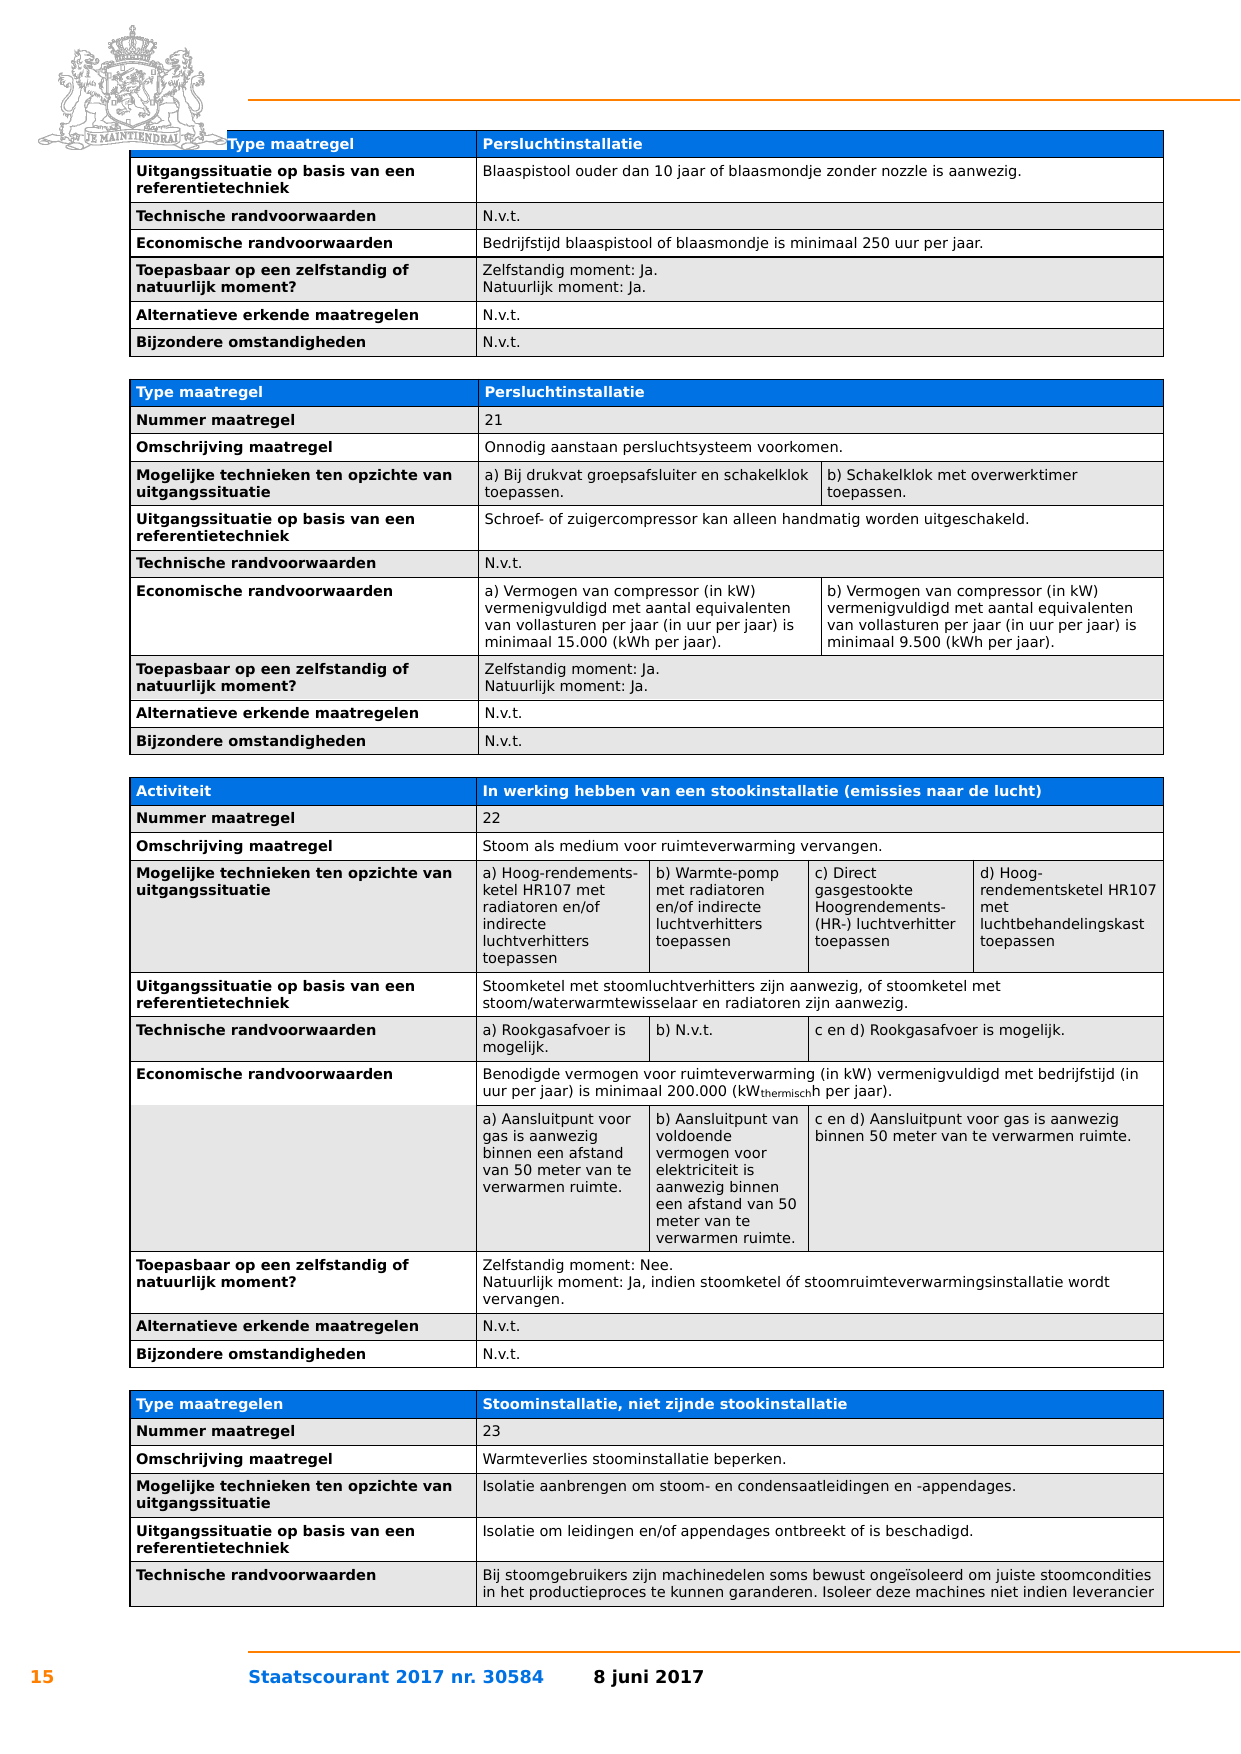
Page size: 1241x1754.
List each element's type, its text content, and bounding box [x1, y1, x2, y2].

picture [38, 25, 227, 150]
table_cell d) Hoog-rendementsketel HR107 met luchtbehandelingskast toepassen [974, 861, 1163, 972]
table_cell Uitgangssituatie op basis van een referentietechniek [131, 158, 476, 202]
table_cell Toepasbaar op een zelfstandig of natuurlijk moment? [131, 1252, 476, 1312]
table_cell Bijzondere omstandigheden [131, 329, 476, 356]
table_cell Nummer maatregel [131, 407, 478, 433]
table_cell Stoomketel met stoomluchtverhitters zijn aanwezig, of stoomketel met stoom/waterwarmtewisselaar en radiatoren zijn aanwezig. [477, 973, 1163, 1016]
table_cell Uitgangssituatie op basis van een referentietechniek [131, 506, 478, 549]
table_cell a) Vermogen van compressor (in kW) vermenigvuldigd met aantal equivalenten van vollasturen per jaar (in uur per jaar) is minimaal 15.000 (kWh per jaar). [479, 578, 821, 655]
table_cell b) Warmte-pomp met radiatoren en/of indirecte luchtverhitters toepassen [650, 861, 808, 972]
table_cell N.v.t. [477, 302, 1163, 328]
table_cell Technische randvoorwaarden [131, 1562, 476, 1606]
table_cell Onnodig aanstaan persluchtsysteem voorkomen. [479, 434, 1163, 461]
table_cell Stoom als medium voor ruimteverwarming vervangen. [477, 833, 1163, 859]
table_cell Technische randvoorwaarden [131, 203, 476, 229]
table_header Persluchtinstallatie [477, 131, 1163, 157]
table_cell b) Aansluitpunt van voldoende vermogen voor elektriciteit is aanwezig binnen een afstand van 50 meter van te verwarmen ruimte. [650, 1106, 808, 1251]
table_cell Mogelijke technieken ten opzichte van uitgangssituatie [131, 462, 478, 505]
table_cell N.v.t. [479, 728, 1163, 754]
table_cell Bedrijfstijd blaaspistool of blaasmondje is minimaal 250 uur per jaar. [477, 230, 1163, 256]
table_cell Mogelijke technieken ten opzichte van uitgangssituatie [131, 861, 476, 972]
table_cell Warmteverlies stoominstallatie beperken. [477, 1446, 1163, 1472]
table_cell b) N.v.t. [650, 1017, 808, 1061]
table_cell Isolatie om leidingen en/of appendages ontbreekt of is beschadigd. [477, 1518, 1163, 1561]
table_cell Alternatieve erkende maatregelen [131, 1314, 476, 1340]
table_cell 22 [477, 806, 1163, 832]
table_cell Economische randvoorwaarden [131, 230, 476, 256]
table_cell Toepasbaar op een zelfstandig of natuurlijk moment? [131, 656, 478, 699]
table_cell Toepasbaar op een zelfstandig of natuurlijk moment? [131, 258, 476, 301]
table_cell N.v.t. [479, 551, 1163, 577]
table_cell a) Aansluitpunt voor gas is aanwezig binnen een afstand van 50 meter van te verwarmen ruimte. [477, 1106, 649, 1251]
table_cell 21 [479, 407, 1163, 433]
table_cell c en d) Aansluitpunt voor gas is aanwezig binnen 50 meter van te verwarmen ruimte. [809, 1106, 1163, 1251]
table_cell 23 [477, 1419, 1163, 1445]
table_cell N.v.t. [477, 1314, 1163, 1340]
table_cell N.v.t. [479, 701, 1163, 727]
table_cell Omschrijving maatregel [131, 434, 478, 461]
table_cell Isolatie aanbrengen om stoom- en condensaatleidingen en -appendages. [477, 1474, 1163, 1517]
table_header Persluchtinstallatie [479, 380, 1163, 406]
table_cell Omschrijving maatregel [131, 1446, 476, 1472]
table_cell N.v.t. [477, 203, 1163, 229]
table_cell Uitgangssituatie op basis van een referentietechniek [131, 1518, 476, 1561]
table_cell c) Direct gasgestookte Hoogrendements- (HR-) luchtverhitter toepassen [809, 861, 973, 972]
table_cell N.v.t. [477, 1341, 1163, 1367]
table_cell Technische randvoorwaarden [131, 551, 478, 577]
table_cell Uitgangssituatie op basis van een referentietechniek [131, 973, 476, 1016]
table_cell Alternatieve erkende maatregelen [131, 302, 476, 328]
table_cell Technische randvoorwaarden [131, 1017, 476, 1061]
table_cell a) Hoog-rendements-ketel HR107 met radiatoren en/of indirecte luchtverhitters toepassen [477, 861, 649, 972]
table_cell Economische randvoorwaarden [131, 578, 478, 655]
table_header Type maatregelen [131, 1391, 476, 1418]
table_header In werking hebben van een stookinstallatie (emissies naar de lucht) [477, 778, 1163, 805]
table_header Type maatregel [131, 380, 478, 406]
table_cell Zelfstandig moment: Ja. Natuurlijk moment: Ja. [479, 656, 1163, 699]
table_cell N.v.t. [477, 329, 1163, 356]
table_header Activiteit [131, 778, 476, 805]
table_cell b) Schakelklok met overwerktimer toepassen. [822, 462, 1163, 505]
table_cell Schroef- of zuigercompressor kan alleen handmatig worden uitgeschakeld. [479, 506, 1163, 549]
table_cell Mogelijke technieken ten opzichte van uitgangssituatie [131, 1474, 476, 1517]
table_cell Economische randvoorwaarden [131, 1062, 476, 1105]
table_cell Blaaspistool ouder dan 10 jaar of blaasmondje zonder nozzle is aanwezig. [477, 158, 1163, 202]
table_cell Nummer maatregel [131, 1419, 476, 1445]
table_header Type maatregel [131, 131, 476, 157]
table_cell Alternatieve erkende maatregelen [131, 701, 478, 727]
table_cell c en d) Rookgasafvoer is mogelijk. [809, 1017, 1163, 1061]
table_cell Zelfstandig moment: Nee. Natuurlijk moment: Ja, indien stoomketel óf stoomruimteverwarmingsinstallatie wordt vervangen. [477, 1252, 1163, 1312]
table_cell a) Bij drukvat groepsafsluiter en schakelklok toepassen. [479, 462, 821, 505]
table_cell Bijzondere omstandigheden [131, 728, 478, 754]
table_cell Bij stoomgebruikers zijn machinedelen soms bewust ongeïsoleerd om juiste stoomcondities in het productieproces te kunnen garanderen. Isoleer deze machines niet indien leverancier [477, 1562, 1163, 1606]
table_cell Nummer maatregel [131, 806, 476, 832]
table_cell Benodigde vermogen voor ruimteverwarming (in kW) vermenigvuldigd met bedrijfstijd (in uur per jaar) is minimaal 200.000 (kWthermischh per jaar). [477, 1062, 1163, 1105]
table_cell b) Vermogen van compressor (in kW) vermenigvuldigd met aantal equivalenten van vollasturen per jaar (in uur per jaar) is minimaal 9.500 (kWh per jaar). [822, 578, 1163, 655]
table_header Stoominstallatie, niet zijnde stookinstallatie [477, 1391, 1163, 1418]
table_cell Bijzondere omstandigheden [131, 1341, 476, 1367]
table_cell a) Rookgasafvoer is mogelijk. [477, 1017, 649, 1061]
table_cell Zelfstandig moment: Ja. Natuurlijk moment: Ja. [477, 258, 1163, 301]
table_cell Omschrijving maatregel [131, 833, 476, 859]
